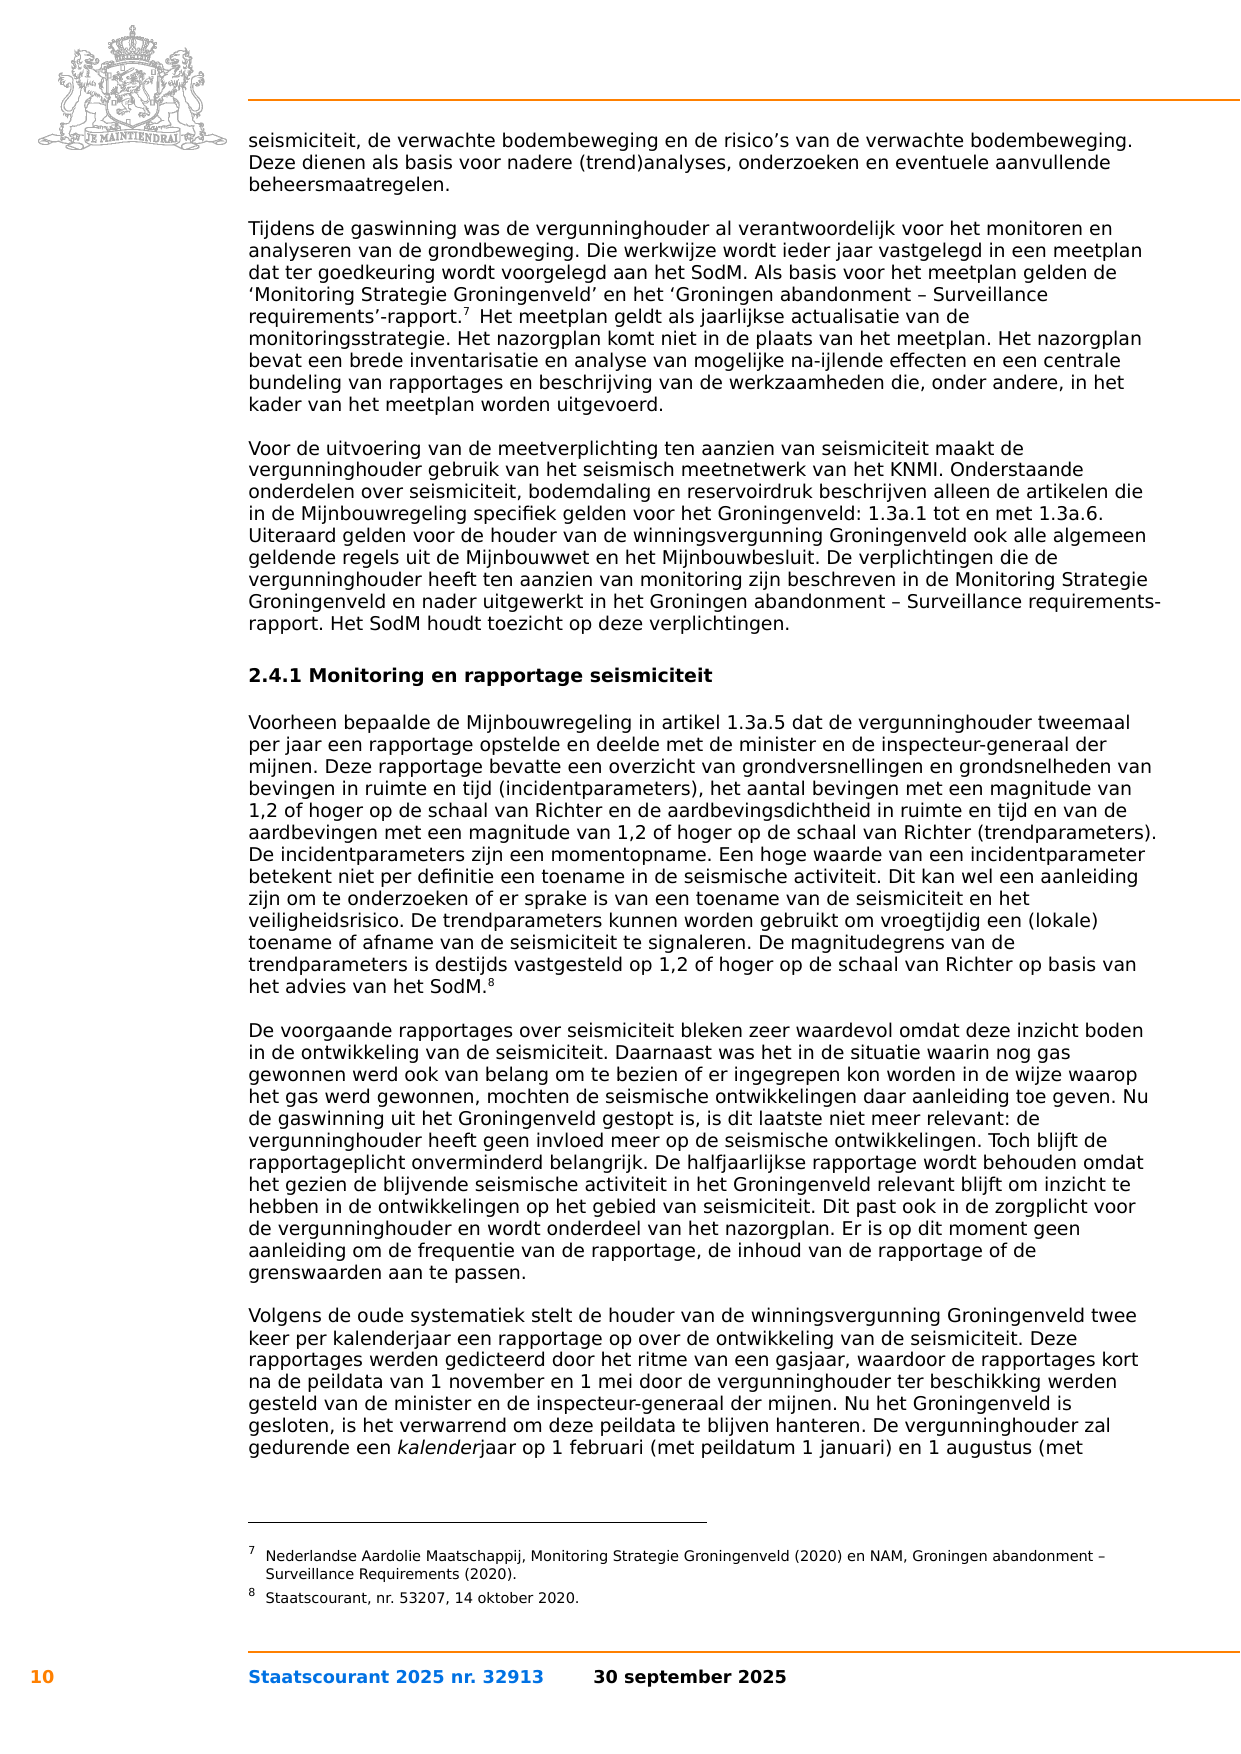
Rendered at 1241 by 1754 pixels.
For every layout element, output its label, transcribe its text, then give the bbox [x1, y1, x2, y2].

text Staatscourant, nr. 53207, 14 oktober 2020. [248, 1586, 1163, 1608]
text Nederlandse Aardolie Maatschappij, Monitoring Strategie Groningenveld (2020) en NAM, Groningen abandonment – Surveillance Requirements (2020). [248, 1544, 1163, 1583]
text seismiciteit, de verwachte bodembeweging en de risico’s van de verwachte bodembeweging. Deze dienen als basis voor nadere (trend)analyses, onderzoeken en eventuele aanvullende beheersmaatregelen. [248, 130, 1163, 196]
text Tijdens de gaswinning was de vergunninghouder al verantwoordelijk voor het monitoren en analyseren van de grondbeweging. Die werkwijze wordt ieder jaar vastgelegd in een meetplan dat ter goedkeuring wordt voorgelegd aan het SodM. Als basis voor het meetplan gelden de ‘Monitoring Strategie Groningenveld’ en het ‘Groningen abandonment – Surveillance requirements’-rapport. Het meetplan geldt als jaarlijkse actualisatie van de monitoringsstrategie. Het nazorgplan komt niet in de plaats van het meetplan. Het nazorgplan bevat een brede inventarisatie en analyse van mogelijke na-ijlende effecten en een centrale bundeling van rapportages en beschrijving van de werkzaamheden die, onder andere, in het kader van het meetplan worden uitgevoerd. [248, 218, 1163, 416]
subtitle 2.4.1 Monitoring en rapportage seismiciteit [248, 665, 1163, 687]
text Voor de uitvoering van de meetverplichting ten aanzien van seismiciteit maakt de vergunninghouder gebruik van het seismisch meetnetwerk van het KNMI. Onderstaande onderdelen over seismiciteit, bodemdaling en reservoirdruk beschrijven alleen de artikelen die in de Mijnbouwregeling specifiek gelden voor het Groningenveld: 1.3a.1 tot en met 1.3a.6. Uiteraard gelden voor de houder van de winningsvergunning Groningenveld ook alle algemeen geldende regels uit de Mijnbouwwet en het Mijnbouwbesluit. De verplichtingen die de vergunninghouder heeft ten aanzien van monitoring zijn beschreven in de Monitoring Strategie Groningenveld en nader uitgewerkt in het Groningen abandonment – Surveillance requirements-rapport. Het SodM houdt toezicht op deze verplichtingen. [248, 437, 1163, 635]
picture [38, 25, 227, 150]
text Volgens de oude systematiek stelt de houder van de winningsvergunning Groningenveld twee keer per kalenderjaar een rapportage op over de ontwikkeling van de seismiciteit. Deze rapportages werden gedicteerd door het ritme van een gasjaar, waardoor de rapportages kort na de peildata van 1 november en 1 mei door de vergunninghouder ter beschikking werden gesteld van de minister en de inspecteur-generaal der mijnen. Nu het Groningenveld is gesloten, is het verwarrend om deze peildata te blijven hanteren. De vergunninghouder zal gedurende een kalenderjaar op 1 februari (met peildatum 1 januari) en 1 augustus (met [248, 1305, 1163, 1459]
text De voorgaande rapportages over seismiciteit bleken zeer waardevol omdat deze inzicht boden in de ontwikkeling van de seismiciteit. Daarnaast was het in de situatie waarin nog gas gewonnen werd ook van belang om te bezien of er ingegrepen kon worden in de wijze waarop het gas werd gewonnen, mochten de seismische ontwikkelingen daar aanleiding toe geven. Nu de gaswinning uit het Groningenveld gestopt is, is dit laatste niet meer relevant: de vergunninghouder heeft geen invloed meer op de seismische ontwikkelingen. Toch blijft de rapportageplicht onverminderd belangrijk. De halfjaarlijkse rapportage wordt behouden omdat het gezien de blijvende seismische activiteit in het Groningenveld relevant blijft om inzicht te hebben in de ontwikkelingen op het gebied van seismiciteit. Dit past ook in de zorgplicht voor de vergunninghouder en wordt onderdeel van het nazorgplan. Er is op dit moment geen aanleiding om de frequentie van de rapportage, de inhoud van de rapportage of de grenswaarden aan te passen. [248, 1020, 1163, 1283]
text Voorheen bepaalde de Mijnbouwregeling in artikel 1.3a.5 dat de vergunninghouder tweemaal per jaar een rapportage opstelde en deelde met de minister en de inspecteur-generaal der mijnen. Deze rapportage bevatte een overzicht van grondversnellingen en grondsnelheden van bevingen in ruimte en tijd (incidentparameters), het aantal bevingen met een magnitude van 1,2 of hoger op de schaal van Richter en de aardbevingsdichtheid in ruimte en tijd en van de aardbevingen met een magnitude van 1,2 of hoger op de schaal van Richter (trendparameters). De incidentparameters zijn een momentopname. Een hoge waarde van een incidentparameter betekent niet per definitie een toename in de seismische activiteit. Dit kan wel een aanleiding zijn om te onderzoeken of er sprake is van een toename van de seismiciteit en het veiligheidsrisico. De trendparameters kunnen worden gebruikt om vroegtijdig een (lokale) toename of afname van de seismiciteit te signaleren. De magnitudegrens van de trendparameters is destijds vastgesteld op 1,2 of hoger op de schaal van Richter op basis van het advies van het SodM. [248, 712, 1163, 998]
